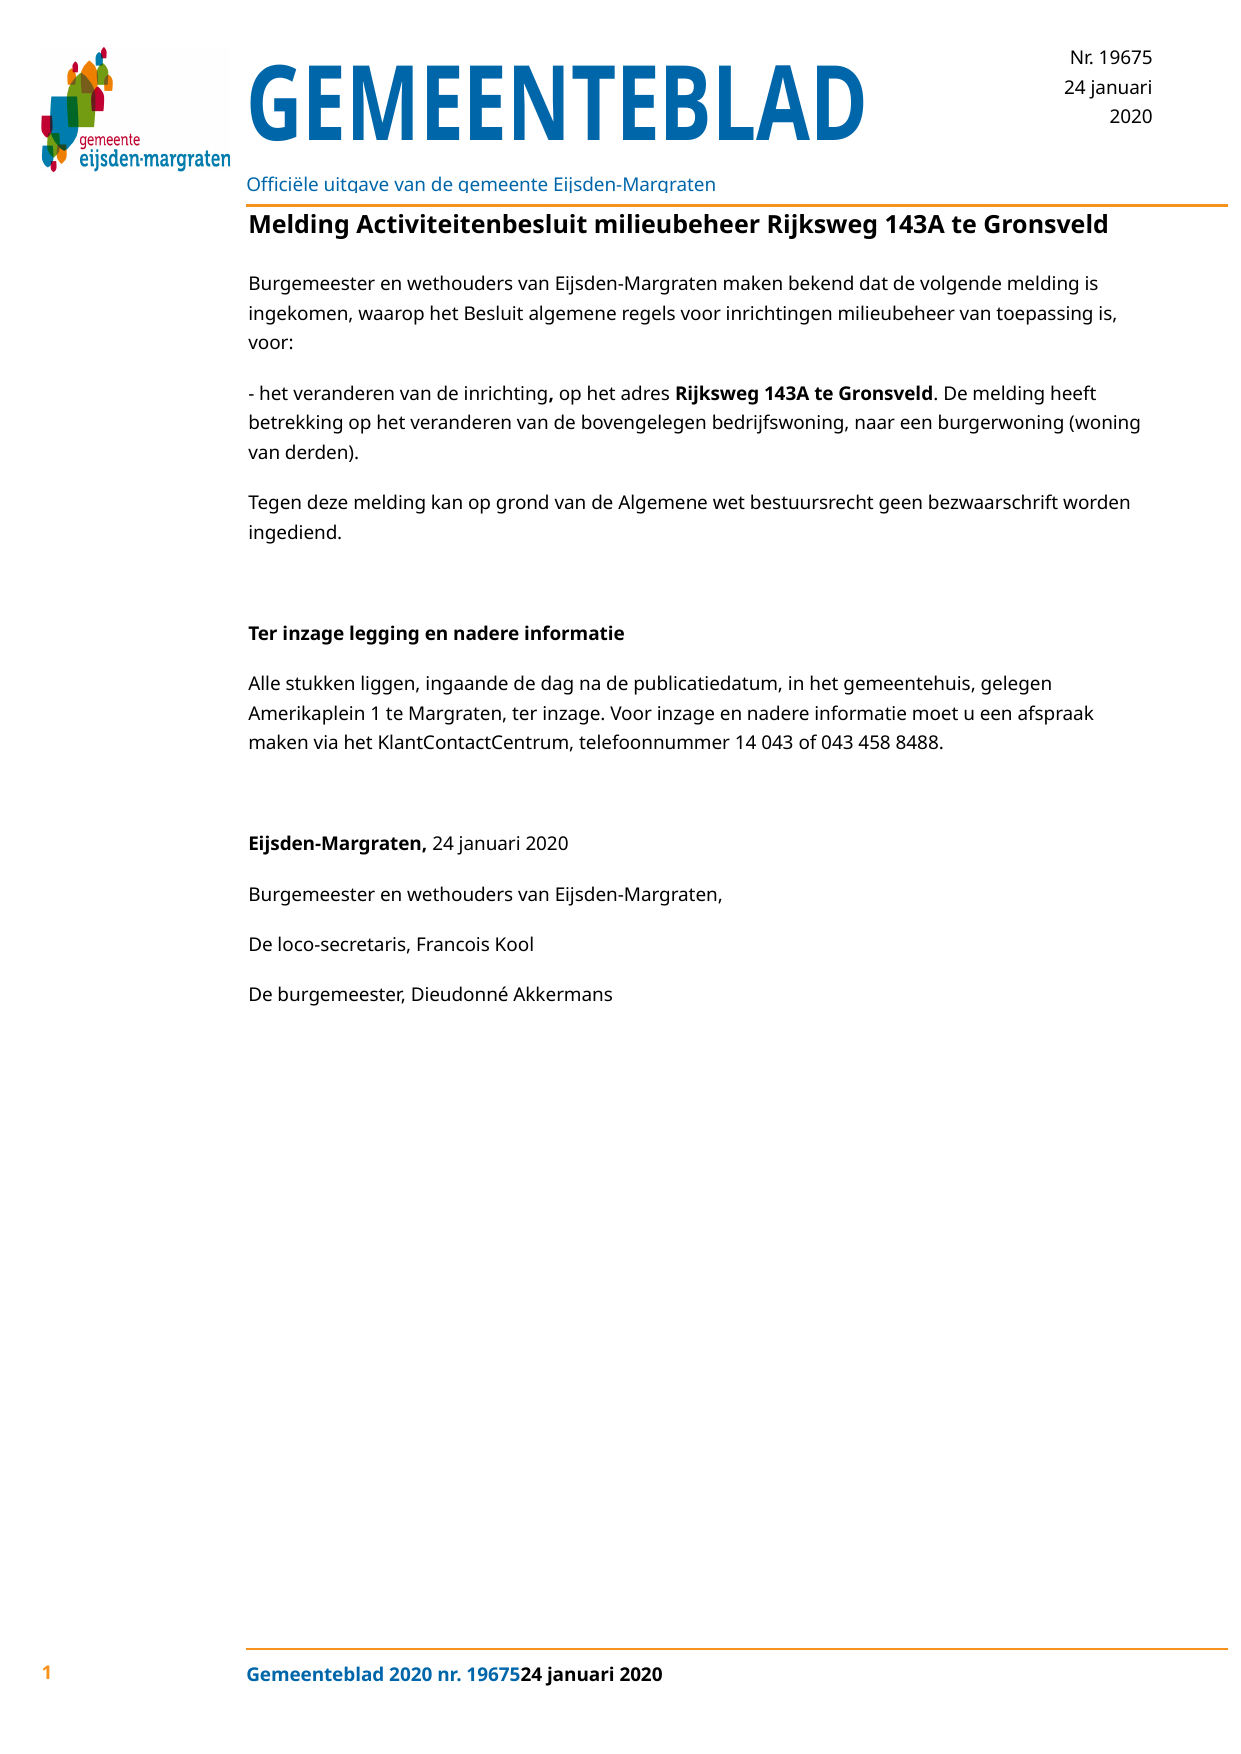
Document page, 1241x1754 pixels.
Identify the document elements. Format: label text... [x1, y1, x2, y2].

text De loco-secretaris, Francois Kool [248, 931, 1152, 957]
text De burgemeester, Dieudonné Akkermans [248, 982, 1152, 1007]
text Ter inzage legging en nadere informatie [248, 620, 1152, 646]
text Tegen deze melding kan op grond van de Algemene wet bestuursrecht geen bezwaarschrift worden ingediend. [248, 489, 1152, 545]
text Burgemeester en wethouders van Eijsden-Margraten maken bekend dat de volgende melding is ingekomen, waarop het Besluit algemene regels voor inrichtingen milieubeheer van toepassing is, voor: [248, 270, 1152, 355]
text Alle stukken liggen, ingaande de dag na de publicatiedatum, in het gemeentehuis, gelegen Amerikaplein 1 te Margraten, ter inzage. Voor inzage en nadere informatie moet u een afspraak maken via het KlantContactCentrum, telefoonnummer 14 043 of 043 458 8488. [248, 670, 1152, 755]
text - het veranderen van de inrichting, op het adres Rijksweg 143A te Gronsveld. De melding heeft betrekking op het veranderen van de bovengelegen bedrijfswoning, naar een burgerwoning (woning van derden). [248, 380, 1152, 465]
text Melding Activiteitenbesluit milieubeheer Rijksweg 143A te Gronsveld [248, 207, 1152, 241]
text Burgemeester en wethouders van Eijsden-Margraten, [248, 881, 1152, 906]
text Eijsden-Margraten, 24 januari 2020 [248, 830, 1152, 856]
picture [41, 47, 231, 172]
